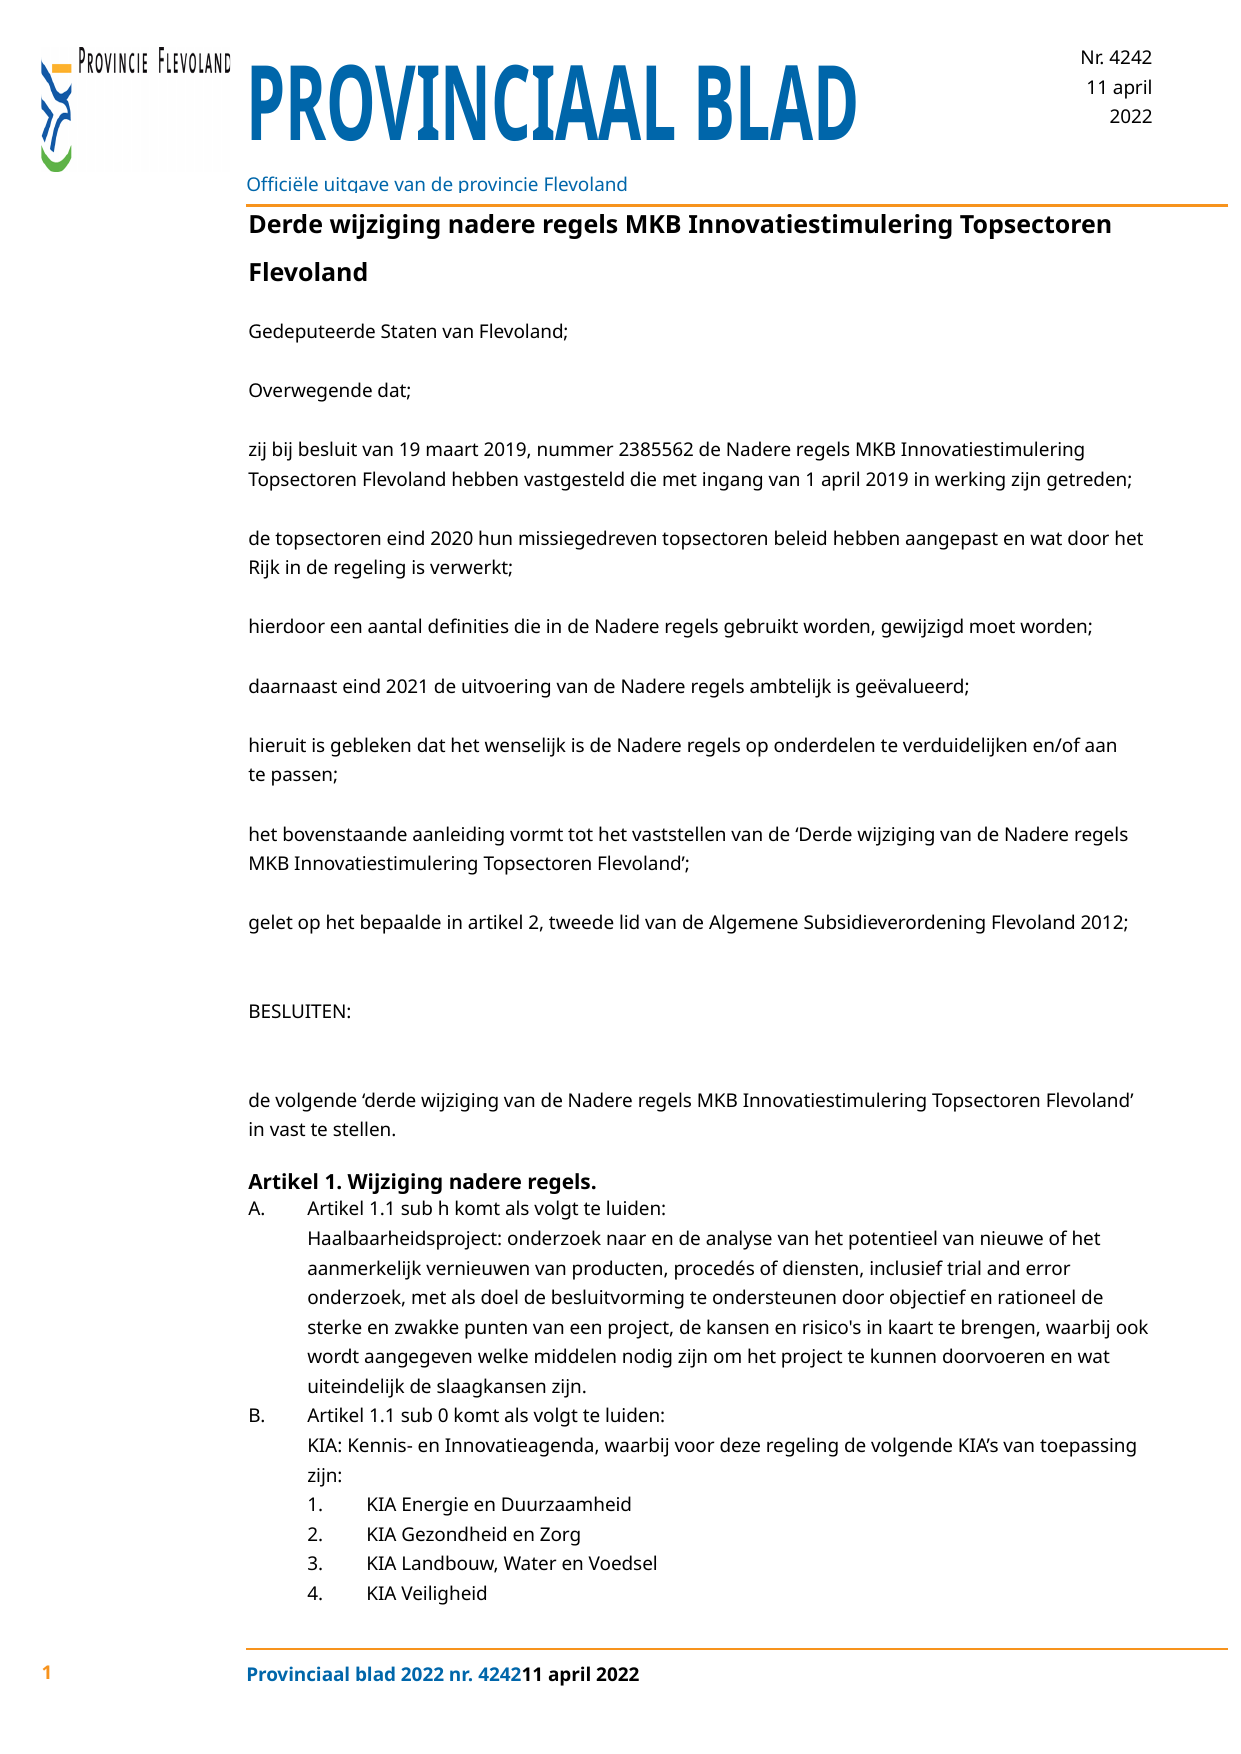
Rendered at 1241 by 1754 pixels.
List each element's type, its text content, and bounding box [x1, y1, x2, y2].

text Overwegende dat; [248, 377, 1152, 403]
list KIA Landbouw, Water en Voedsel [307, 1551, 1152, 1576]
text daarnaast eind 2021 de uitvoering van de Nadere regels ambtelijk is geëvalueerd; [248, 673, 1152, 699]
text te passen; [248, 762, 1152, 787]
list KIA Energie en Duurzaamheid [307, 1491, 1152, 1517]
text Derde wijziging nadere regels MKB Innovatiestimulering Topsectoren Flevoland [248, 207, 1152, 288]
text Gedeputeerde Staten van Flevoland; [248, 318, 1152, 344]
text het bovenstaande aanleiding vormt tot het vaststellen van de ‘Derde wijziging van de Nadere regels MKB Innovatiestimulering Topsectoren Flevoland’; [248, 821, 1152, 876]
text BESLUITEN: [248, 998, 1152, 1024]
list Artikel 1.1 sub 0 komt als volgt te luiden: [248, 1403, 1152, 1428]
text de topsectoren eind 2020 hun missiegedreven topsectoren beleid hebben aangepast en wat door het Rijk in de regeling is verwerkt; [248, 525, 1152, 580]
text hieruit is gebleken dat het wenselijk is de Nadere regels op onderdelen te verduidelijken en/of aan [248, 732, 1152, 758]
text zij bij besluit van 19 maart 2019, nummer 2385562 de Nadere regels MKB Innovatiestimulering Topsectoren Flevoland hebben vastgesteld die met ingang van 1 april 2019 in werking zijn getreden; [248, 436, 1152, 492]
list Artikel 1.1 sub h komt als volgt te luiden: [248, 1196, 1152, 1221]
text hierdoor een aantal definities die in de Nadere regels gebruikt worden, gewijzigd moet worden; [248, 614, 1152, 639]
list KIA Veiligheid [307, 1580, 1152, 1606]
picture [41, 47, 231, 172]
text gelet op het bepaalde in artikel 2, tweede lid van de Algemene Subsidieverordening Flevoland 2012; [248, 909, 1152, 935]
list Haalbaarheidsproject: onderzoek naar en de analyse van het potentieel van nieuwe of het aanmerkelijk vernieuwen van producten, procedés of diensten, inclusief trial and error onderzoek, met als doel de besluitvorming te ondersteunen door objectief en rationeel de sterke en zwakke punten van een project, de kansen en risico's in kaart te brengen, waarbij ook wordt aangegeven welke middelen nodig zijn om het project te kunnen doorvoeren en wat uiteindelijk de slaagkansen zijn. [248, 1225, 1152, 1399]
list KIA Gezondheid en Zorg [307, 1521, 1152, 1547]
text Artikel 1. Wijziging nadere regels. [248, 1167, 1152, 1196]
text de volgende ‘derde wijziging van de Nadere regels MKB Innovatiestimulering Topsectoren Flevoland’ in vast te stellen. [248, 1087, 1152, 1142]
list KIA: Kennis- en Innovatieagenda, waarbij voor deze regeling de volgende KIA’s van toepassing zijn: [248, 1432, 1152, 1487]
